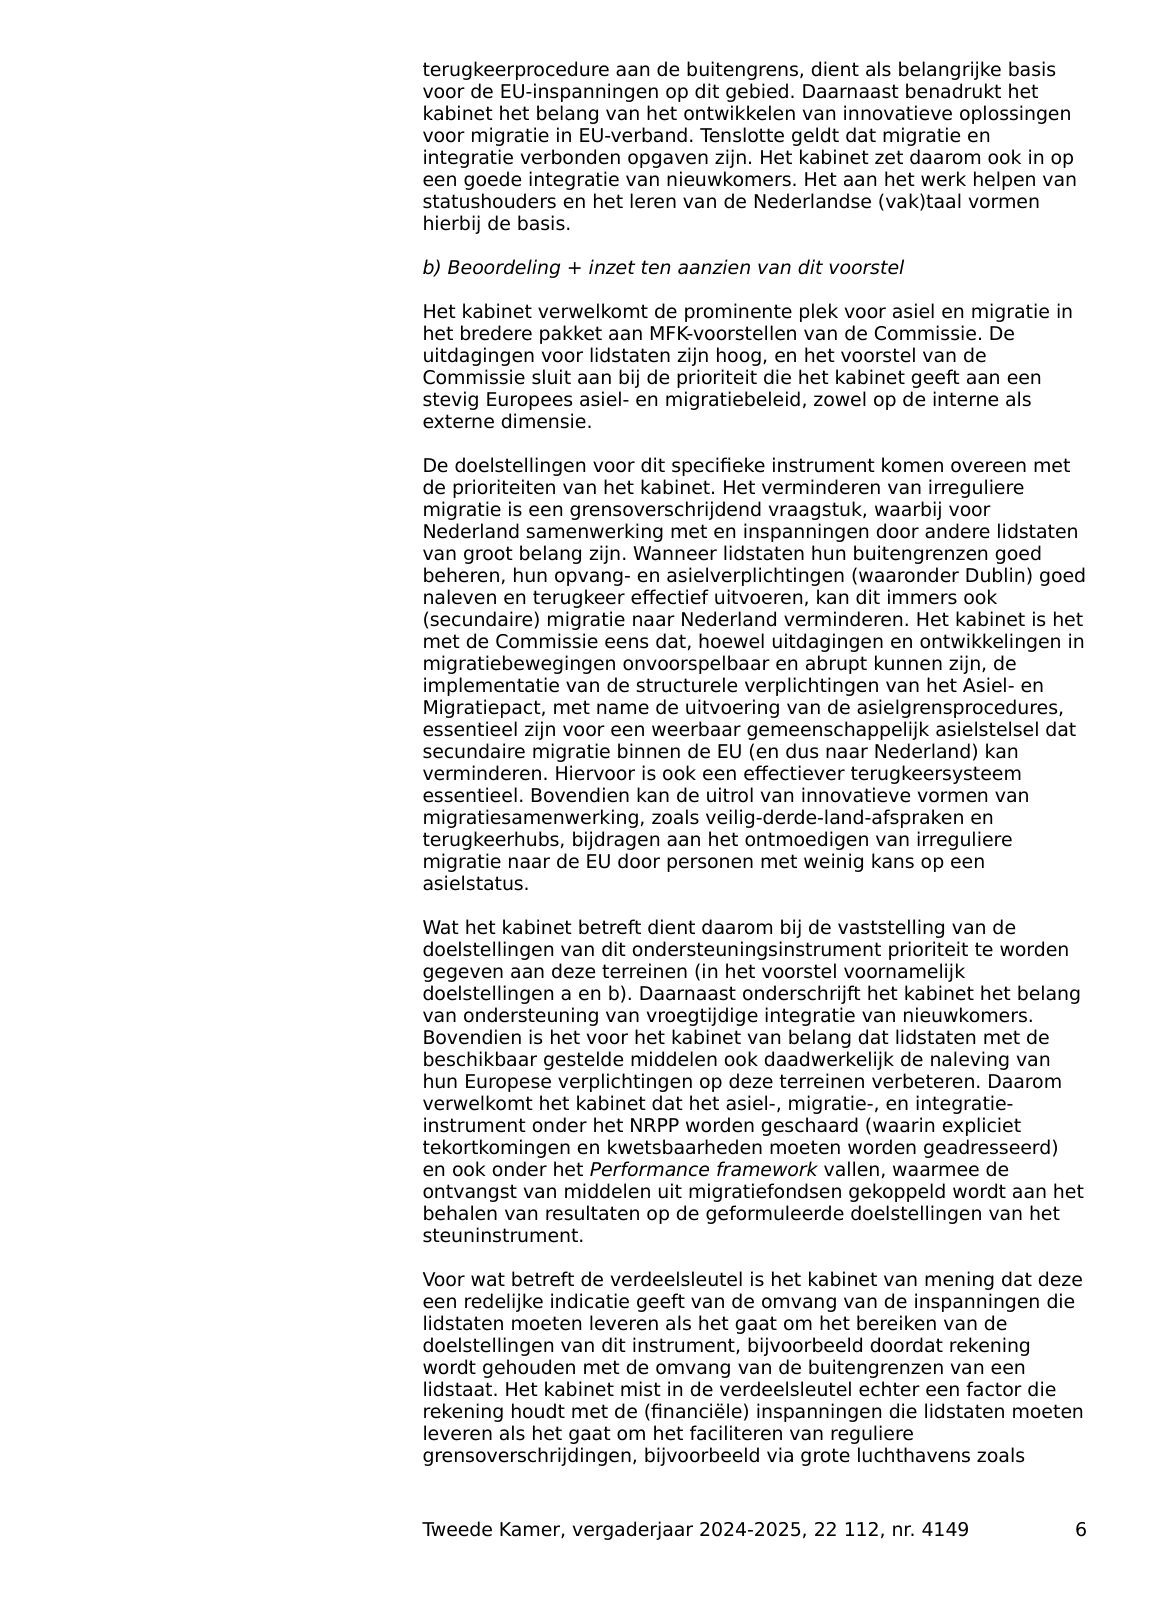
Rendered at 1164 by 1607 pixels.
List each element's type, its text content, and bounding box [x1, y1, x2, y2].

text Wat het kabinet betreft dient daarom bij de vaststelling van de doelstellingen van dit ondersteuningsinstrument prioriteit te worden gegeven aan deze terreinen (in het voorstel voornamelijk doelstellingen a en b). Daarnaast onderschrijft het kabinet het belang van ondersteuning van vroegtijdige integratie van nieuwkomers. Bovendien is het voor het kabinet van belang dat lidstaten met de beschikbaar gestelde middelen ook daadwerkelijk de naleving van hun Europese verplichtingen op deze terreinen verbeteren. Daarom verwelkomt het kabinet dat het asiel-, migratie-, en integratie-instrument onder het NRPP worden geschaard (waarin expliciet tekortkomingen en kwetsbaarheden moeten worden geadresseerd) en ook onder het Performance framework vallen, waarmee de ontvangst van middelen uit migratiefondsen gekoppeld wordt aan het behalen van resultaten op de geformuleerde doelstellingen van het steuninstrument. [422, 917, 1087, 1247]
subtitle b) Beoordeling + inzet ten aanzien van dit voorstel [422, 257, 1087, 279]
text De doelstellingen voor dit specifieke instrument komen overeen met de prioriteiten van het kabinet. Het verminderen van irreguliere migratie is een grensoverschrijdend vraagstuk, waarbij voor Nederland samenwerking met en inspanningen door andere lidstaten van groot belang zijn. Wanneer lidstaten hun buitengrenzen goed beheren, hun opvang- en asielverplichtingen (waaronder Dublin) goed naleven en terugkeer effectief uitvoeren, kan dit immers ook (secundaire) migratie naar Nederland verminderen. Het kabinet is het met de Commissie eens dat, hoewel uitdagingen en ontwikkelingen in migratiebewegingen onvoorspelbaar en abrupt kunnen zijn, de implementatie van de structurele verplichtingen van het Asiel- en Migratiepact, met name de uitvoering van de asielgrensprocedures, essentieel zijn voor een weerbaar gemeenschappelijk asielstelsel dat secundaire migratie binnen de EU (en dus naar Nederland) kan verminderen. Hiervoor is ook een effectiever terugkeersysteem essentieel. Bovendien kan de uitrol van innovatieve vormen van migratiesamenwerking, zoals veilig-derde-land-afspraken en terugkeerhubs, bijdragen aan het ontmoedigen van irreguliere migratie naar de EU door personen met weinig kans op een asielstatus. [422, 455, 1087, 895]
text terugkeerprocedure aan de buitengrens, dient als belangrijke basis voor de EU-inspanningen op dit gebied. Daarnaast benadrukt het kabinet het belang van het ontwikkelen van innovatieve oplossingen voor migratie in EU-verband. Tenslotte geldt dat migratie en integratie verbonden opgaven zijn. Het kabinet zet daarom ook in op een goede integratie van nieuwkomers. Het aan het werk helpen van statushouders en het leren van de Nederlandse (vak)taal vormen hierbij de basis. [422, 59, 1087, 235]
text Het kabinet verwelkomt de prominente plek voor asiel en migratie in het bredere pakket aan MFK-voorstellen van de Commissie. De uitdagingen voor lidstaten zijn hoog, en het voorstel van de Commissie sluit aan bij de prioriteit die het kabinet geeft aan een stevig Europees asiel- en migratiebeleid, zowel op de interne als externe dimensie. [422, 301, 1087, 433]
text Voor wat betreft de verdeelsleutel is het kabinet van mening dat deze een redelijke indicatie geeft van de omvang van de inspanningen die lidstaten moeten leveren als het gaat om het bereiken van de doelstellingen van dit instrument, bijvoorbeeld doordat rekening wordt gehouden met de omvang van de buitengrenzen van een lidstaat. Het kabinet mist in de verdeelsleutel echter een factor die rekening houdt met de (financiële) inspanningen die lidstaten moeten leveren als het gaat om het faciliteren van reguliere grensoverschrijdingen, bijvoorbeeld via grote luchthavens zoals [422, 1269, 1087, 1467]
